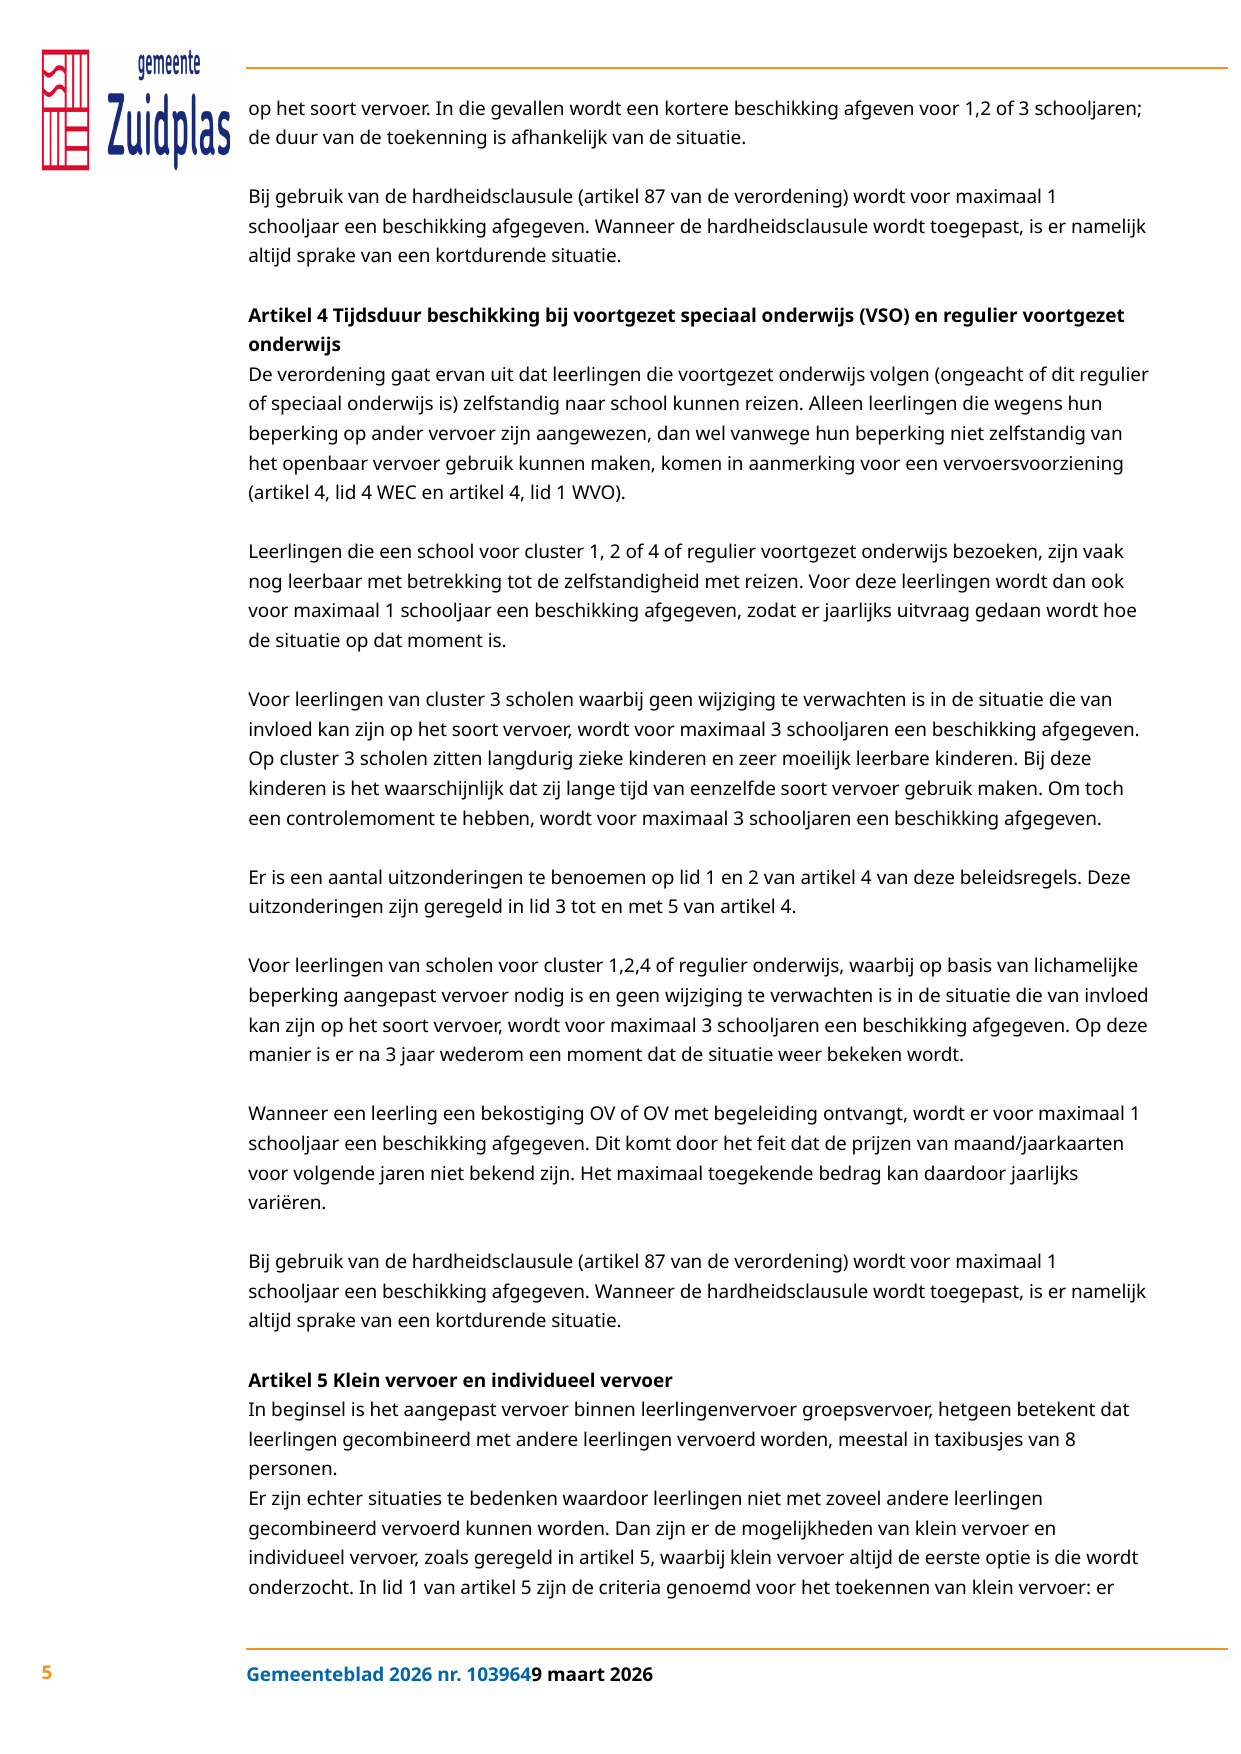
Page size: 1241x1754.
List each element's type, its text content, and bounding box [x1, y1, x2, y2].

text op het soort vervoer. In die gevallen wordt een kortere beschikking afgeven voor 1,2 of 3 schooljaren; de duur van de toekenning is afhankelijk van de situatie. [248, 95, 1152, 150]
text Er is een aantal uitzonderingen te benoemen op lid 1 en 2 van artikel 4 van deze beleidsregels. Deze uitzonderingen zijn geregeld in lid 3 tot en met 5 van artikel 4. [248, 864, 1152, 919]
text Leerlingen die een school voor cluster 1, 2 of 4 of regulier voortgezet onderwijs bezoeken, zijn vaak nog leerbaar met betrekking tot de zelfstandigheid met reizen. Voor deze leerlingen wordt dan ook voor maximaal 1 schooljaar een beschikking afgegeven, zodat er jaarlijks uitvraag gedaan wordt hoe de situatie op dat moment is. [248, 538, 1152, 653]
picture [41, 47, 231, 172]
text Bij gebruik van de hardheidsclausule (artikel 87 van de verordening) wordt voor maximaal 1 schooljaar een beschikking afgegeven. Wanneer de hardheidsclausule wordt toegepast, is er namelijk altijd sprake van een kortdurende situatie. [248, 183, 1152, 268]
text Artikel 4 Tijdsduur beschikking bij voortgezet speciaal onderwijs (VSO) en regulier voortgezet onderwijs [248, 302, 1152, 357]
text Wanneer een leerling een bekostiging OV of OV met begeleiding ontvangt, wordt er voor maximaal 1 schooljaar een beschikking afgegeven. Dit komt door het feit dat de prijzen van maand/jaarkaarten voor volgende jaren niet bekend zijn. Het maximaal toegekende bedrag kan daardoor jaarlijks variëren. [248, 1101, 1152, 1215]
text Voor leerlingen van scholen voor cluster 1,2,4 of regulier onderwijs, waarbij op basis van lichamelijke beperking aangepast vervoer nodig is en geen wijziging te verwachten is in de situatie die van invloed kan zijn op het soort vervoer, wordt voor maximaal 3 schooljaren een beschikking afgegeven. Op deze manier is er na 3 jaar wederom een moment dat de situatie weer bekeken wordt. [248, 953, 1152, 1067]
text Voor leerlingen van cluster 3 scholen waarbij geen wijziging te verwachten is in de situatie die van invloed kan zijn op het soort vervoer, wordt voor maximaal 3 schooljaren een beschikking afgegeven. Op cluster 3 scholen zitten langdurig zieke kinderen en zeer moeilijk leerbare kinderen. Bij deze kinderen is het waarschijnlijk dat zij lange tijd van eenzelfde soort vervoer gebruik maken. Om toch een controlemoment te hebben, wordt voor maximaal 3 schooljaren een beschikking afgegeven. [248, 686, 1152, 831]
text Bij gebruik van de hardheidsclausule (artikel 87 van de verordening) wordt voor maximaal 1 schooljaar een beschikking afgegeven. Wanneer de hardheidsclausule wordt toegepast, is er namelijk altijd sprake van een kortdurende situatie. [248, 1248, 1152, 1333]
text Er zijn echter situaties te bedenken waardoor leerlingen niet met zoveel andere leerlingen gecombineerd vervoerd kunnen worden. Dan zijn er de mogelijkheden van klein vervoer en individueel vervoer, zoals geregeld in artikel 5, waarbij klein vervoer altijd de eerste optie is die wordt onderzocht. In lid 1 van artikel 5 zijn de criteria genoemd voor het toekennen van klein vervoer: er [248, 1485, 1152, 1600]
text De verordening gaat ervan uit dat leerlingen die voortgezet onderwijs volgen (ongeacht of dit regulier of speciaal onderwijs is) zelfstandig naar school kunnen reizen. Alleen leerlingen die wegens hun beperking op ander vervoer zijn aangewezen, dan wel vanwege hun beperking niet zelfstandig van het openbaar vervoer gebruik kunnen maken, komen in aanmerking voor een vervoersvoorziening (artikel 4, lid 4 WEC en artikel 4, lid 1 WVO). [248, 361, 1152, 505]
text Artikel 5 Klein vervoer en individueel vervoer [248, 1367, 1152, 1393]
text In beginsel is het aangepast vervoer binnen leerlingenvervoer groepsvervoer, hetgeen betekent dat leerlingen gecombineerd met andere leerlingen vervoerd worden, meestal in taxibusjes van 8 personen. [248, 1396, 1152, 1481]
